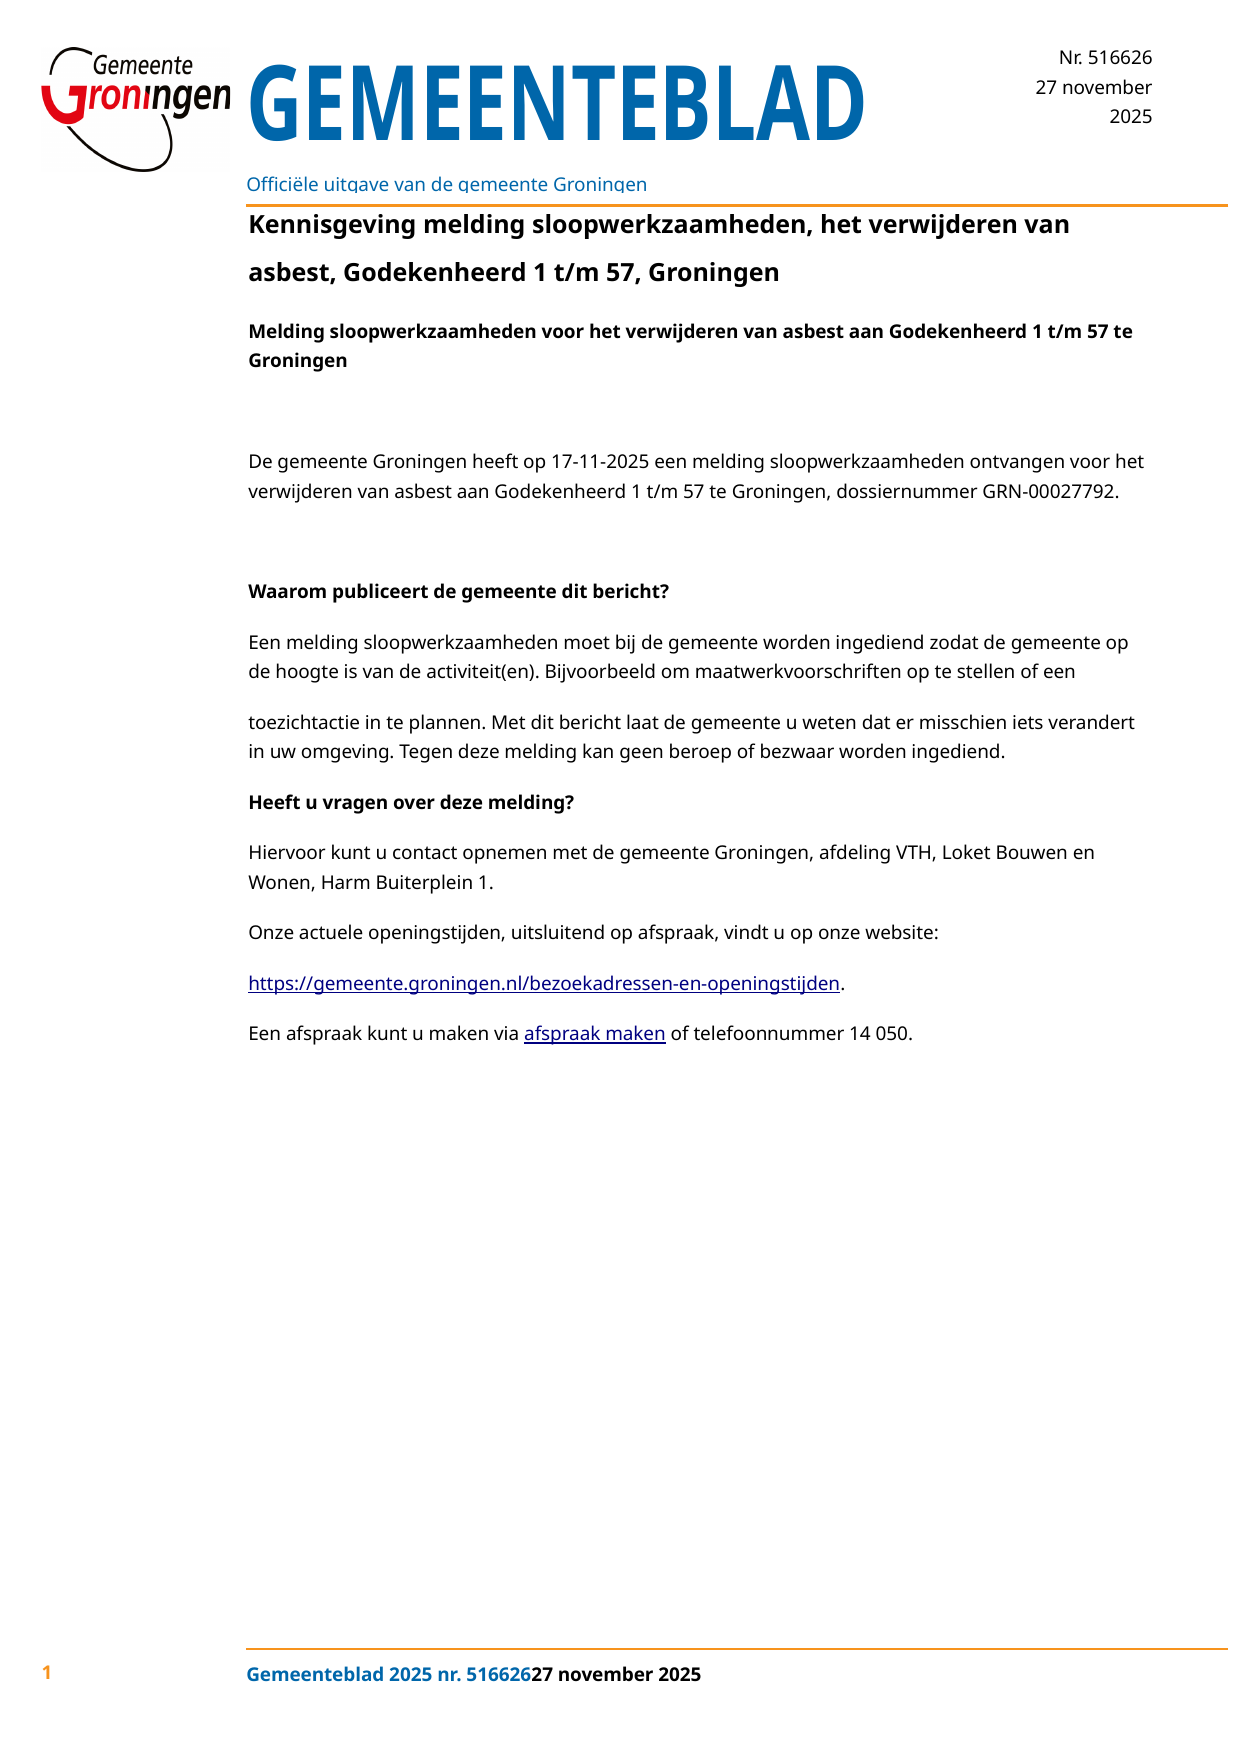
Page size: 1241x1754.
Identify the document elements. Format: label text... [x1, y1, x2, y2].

text Een afspraak kunt u maken via afspraak maken of telefoonnummer 14 050. [248, 1020, 1152, 1046]
text Hiervoor kunt u contact opnemen met de gemeente Groningen, afdeling VTH, Loket Bouwen en Wonen, Harm Buiterplein 1. [248, 839, 1152, 895]
text https://gemeente.groningen.nl/bezoekadressen-en-openingstijden. [248, 970, 1152, 996]
text Waarom publiceert de gemeente dit bericht? [248, 579, 1152, 604]
text toezichtactie in te plannen. Met dit bericht laat de gemeente u weten dat er misschien iets verandert in uw omgeving. Tegen deze melding kan geen beroep of bezwaar worden ingediend. [248, 709, 1152, 764]
picture [41, 47, 231, 172]
text Een melding sloopwerkzaamheden moet bij de gemeente worden ingediend zodat de gemeente op de hoogte is van de activiteit(en). Bijvoorbeeld om maatwerkvoorschriften op te stellen of een [248, 629, 1152, 684]
text De gemeente Groningen heeft op 17-11-2025 een melding sloopwerkzaamheden ontvangen voor het verwijderen van asbest aan Godekenheerd 1 t/m 57 te Groningen, dossiernummer GRN-00027792. [248, 448, 1152, 504]
text Melding sloopwerkzaamheden voor het verwijderen van asbest aan Godekenheerd 1 t/m 57 te Groningen [248, 318, 1152, 373]
text Kennisgeving melding sloopwerkzaamheden, het verwijderen van asbest, Godekenheerd 1 t/m 57, Groningen [248, 207, 1152, 288]
text Heeft u vragen over deze melding? [248, 789, 1152, 815]
text Onze actuele openingstijden, uitsluitend op afspraak, vindt u op onze website: [248, 919, 1152, 945]
